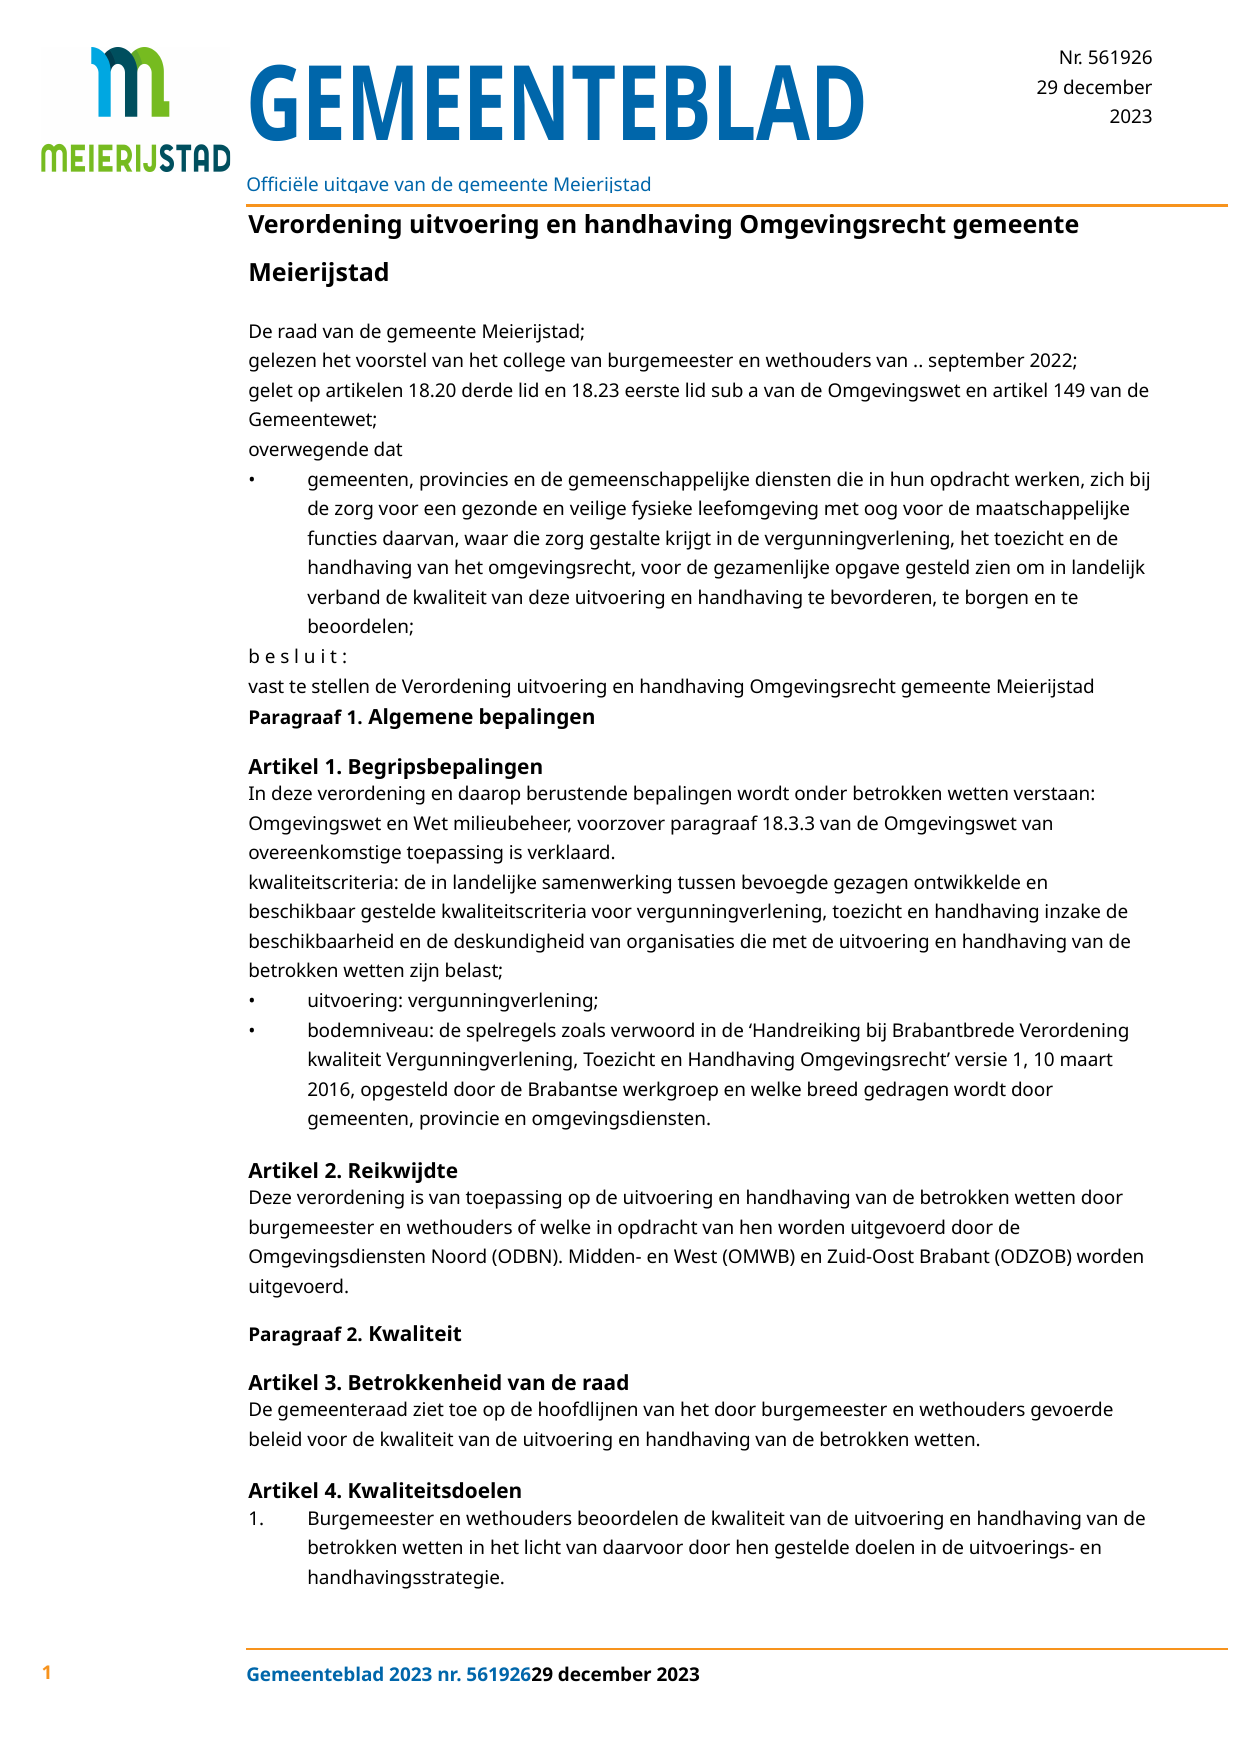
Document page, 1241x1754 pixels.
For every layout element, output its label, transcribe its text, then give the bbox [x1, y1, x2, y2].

text overwegende dat [248, 436, 1152, 462]
text vast te stellen de Verordening uitvoering en handhaving Omgevingsrecht gemeente Meierijstad [248, 673, 1152, 699]
text Verordening uitvoering en handhaving Omgevingsrecht gemeente Meierijstad [248, 207, 1152, 288]
text Paragraaf 2. Kwaliteit [248, 1319, 1152, 1347]
list Burgemeester en wethouders beoordelen de kwaliteit van de uitvoering en handhaving van de betrokken wetten in het licht van daarvoor door hen gestelde doelen in de uitvoerings- en handhavingsstrategie. [248, 1505, 1152, 1590]
list uitvoering: vergunningverlening; [248, 987, 1152, 1013]
text Paragraaf 1. Algemene bepalingen [248, 702, 1152, 731]
text Deze verordening is van toepassing op de uitvoering en handhaving van de betrokken wetten door burgemeester en wethouders of welke in opdracht van hen worden uitgevoerd door de Omgevingsdiensten Noord (ODBN). Midden- en West (OMWB) en Zuid-Oost Brabant (ODZOB) worden uitgevoerd. [248, 1184, 1152, 1299]
text gelet op artikelen 18.20 derde lid en 18.23 eerste lid sub a van de Omgevingswet en artikel 149 van de Gemeentewet; [248, 377, 1152, 432]
picture [41, 47, 231, 172]
text Artikel 2. Reikwijdte [248, 1156, 1152, 1184]
list gemeenten, provincies en de gemeenschappelijke diensten die in hun opdracht werken, zich bij de zorg voor een gezonde en veilige fysieke leefomgeving met oog voor de maatschappelijke functies daarvan, waar die zorg gestalte krijgt in de vergunningverlening, het toezicht en de handhaving van het omgevingsrecht, voor de gezamenlijke opgave gesteld zien om in landelijk verband de kwaliteit van deze uitvoering en handhaving te bevorderen, te borgen en te beoordelen; [248, 466, 1152, 639]
text De raad van de gemeente Meierijstad; [248, 318, 1152, 344]
text Artikel 3. Betrokkenheid van de raad [248, 1368, 1152, 1397]
text Artikel 4. Kwaliteitsdoelen [248, 1477, 1152, 1505]
list bodemniveau: de spelregels zoals verwoord in de ‘Handreiking bij Brabantbrede Verordening kwaliteit Vergunningverlening, Toezicht en Handhaving Omgevingsrecht’ versie 1, 10 maart 2016, opgesteld door de Brabantse werkgroep en welke breed gedragen wordt door gemeenten, provincie en omgevingsdiensten. [248, 1017, 1152, 1131]
text kwaliteitscriteria: de in landelijke samenwerking tussen bevoegde gezagen ontwikkelde en beschikbaar gestelde kwaliteitscriteria voor vergunningverlening, toezicht en handhaving inzake de beschikbaarheid en de deskundigheid van organisaties die met de uitvoering en handhaving van de betrokken wetten zijn belast; [248, 869, 1152, 983]
text gelezen het voorstel van het college van burgemeester en wethouders van .. september 2022; [248, 347, 1152, 373]
text De gemeenteraad ziet toe op de hoofdlijnen van het door burgemeester en wethouders gevoerde beleid voor de kwaliteit van de uitvoering en handhaving van de betrokken wetten. [248, 1397, 1152, 1452]
text In deze verordening en daarop berustende bepalingen wordt onder betrokken wetten verstaan: [248, 780, 1152, 806]
text Artikel 1. Begripsbepalingen [248, 752, 1152, 780]
text b e s l u i t : [248, 643, 1152, 669]
text Omgevingswet en Wet milieubeheer, voorzover paragraaf 18.3.3 van de Omgevingswet van overeenkomstige toepassing is verklaard. [248, 810, 1152, 865]
